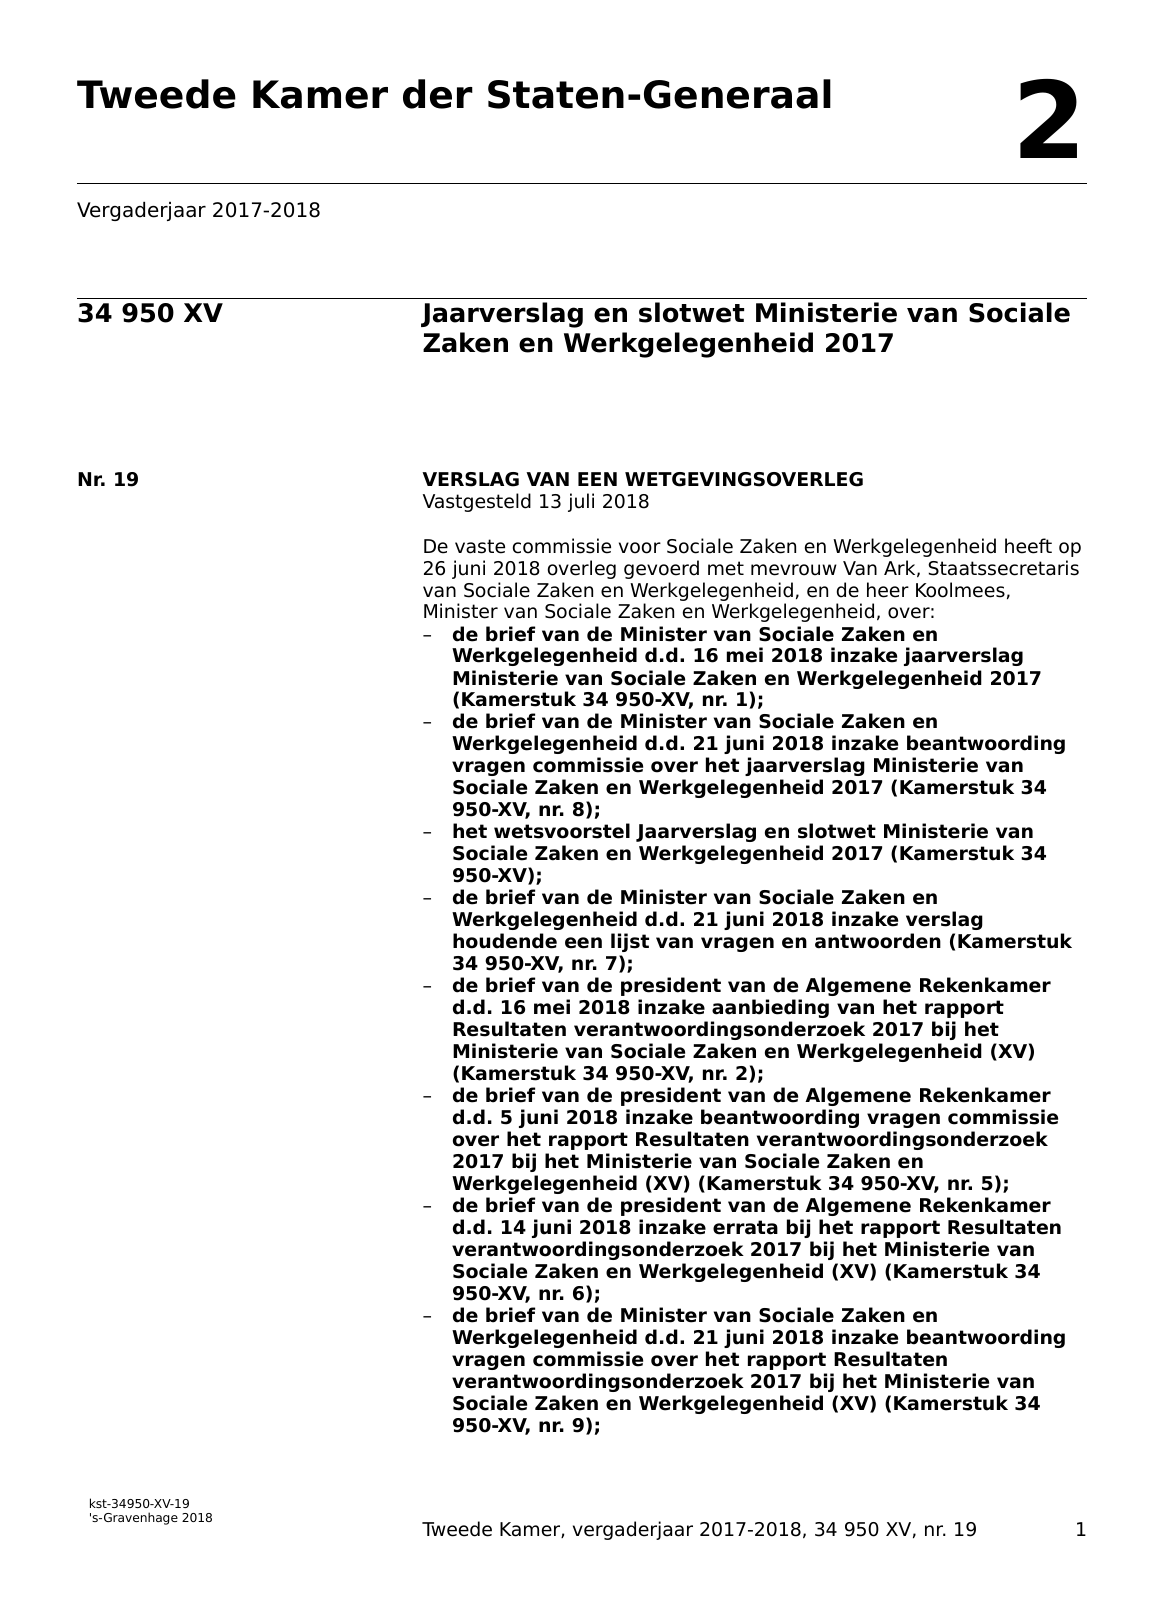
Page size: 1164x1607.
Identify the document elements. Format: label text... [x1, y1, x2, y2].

text – de brief van de Minister van Sociale Zaken en Werkgelegenheid d.d. 21 juni 2018 inzake beantwoording vragen commissie over het rapport Resultaten verantwoordingsonderzoek 2017 bij het Ministerie van Sociale Zaken en Werkgelegenheid (XV) (Kamerstuk 34 950-XV, nr. 9); [422, 1305, 1087, 1437]
text – de brief van de Minister van Sociale Zaken en Werkgelegenheid d.d. 16 mei 2018 inzake jaarverslag Ministerie van Sociale Zaken en Werkgelegenheid 2017 (Kamerstuk 34 950-XV, nr. 1); [422, 623, 1087, 711]
table_header 2 [886, 59, 1087, 183]
text kst-34950-XV-19 [88, 1497, 323, 1511]
text – de brief van de president van de Algemene Rekenkamer d.d. 14 juni 2018 inzake errata bij het rapport Resultaten verantwoordingsonderzoek 2017 bij het Ministerie van Sociale Zaken en Werkgelegenheid (XV) (Kamerstuk 34 950-XV, nr. 6); [422, 1195, 1087, 1305]
subtitle 34 950 XV Jaarverslag en slotwet Ministerie van Sociale Zaken en Werkgelegenheid 2017 [77, 299, 1087, 358]
text – de brief van de Minister van Sociale Zaken en Werkgelegenheid d.d. 21 juni 2018 inzake beantwoording vragen commissie over het jaarverslag Ministerie van Sociale Zaken en Werkgelegenheid 2017 (Kamerstuk 34 950-XV, nr. 8); [422, 711, 1087, 821]
text De vaste commissie voor Sociale Zaken en Werkgelegenheid heeft op 26 juni 2018 overleg gevoerd met mevrouw Van Ark, Staatssecretaris van Sociale Zaken en Werkgelegenheid, en de heer Koolmees, Minister van Sociale Zaken en Werkgelegenheid, over: [422, 536, 1087, 623]
table_cell Vergaderjaar 2017-2018 [77, 184, 1087, 298]
text 's-Gravenhage 2018 [88, 1511, 323, 1525]
text Vastgesteld 13 juli 2018 [422, 491, 1087, 513]
table_header Tweede Kamer der Staten-Generaal [77, 59, 886, 183]
text – de brief van de president van de Algemene Rekenkamer d.d. 5 juni 2018 inzake beantwoording vragen commissie over het rapport Resultaten verantwoordingsonderzoek 2017 bij het Ministerie van Sociale Zaken en Werkgelegenheid (XV) (Kamerstuk 34 950-XV, nr. 5); [422, 1085, 1087, 1195]
subtitle Nr. 19 VERSLAG VAN EEN WETGEVINGSOVERLEG [77, 469, 1087, 491]
text – de brief van de Minister van Sociale Zaken en Werkgelegenheid d.d. 21 juni 2018 inzake verslag houdende een lijst van vragen en antwoorden (Kamerstuk 34 950-XV, nr. 7); [422, 887, 1087, 975]
text – de brief van de president van de Algemene Rekenkamer d.d. 16 mei 2018 inzake aanbieding van het rapport Resultaten verantwoordingsonderzoek 2017 bij het Ministerie van Sociale Zaken en Werkgelegenheid (XV) (Kamerstuk 34 950-XV, nr. 2); [422, 975, 1087, 1085]
text – het wetsvoorstel Jaarverslag en slotwet Ministerie van Sociale Zaken en Werkgelegenheid 2017 (Kamerstuk 34 950-XV); [422, 821, 1087, 887]
